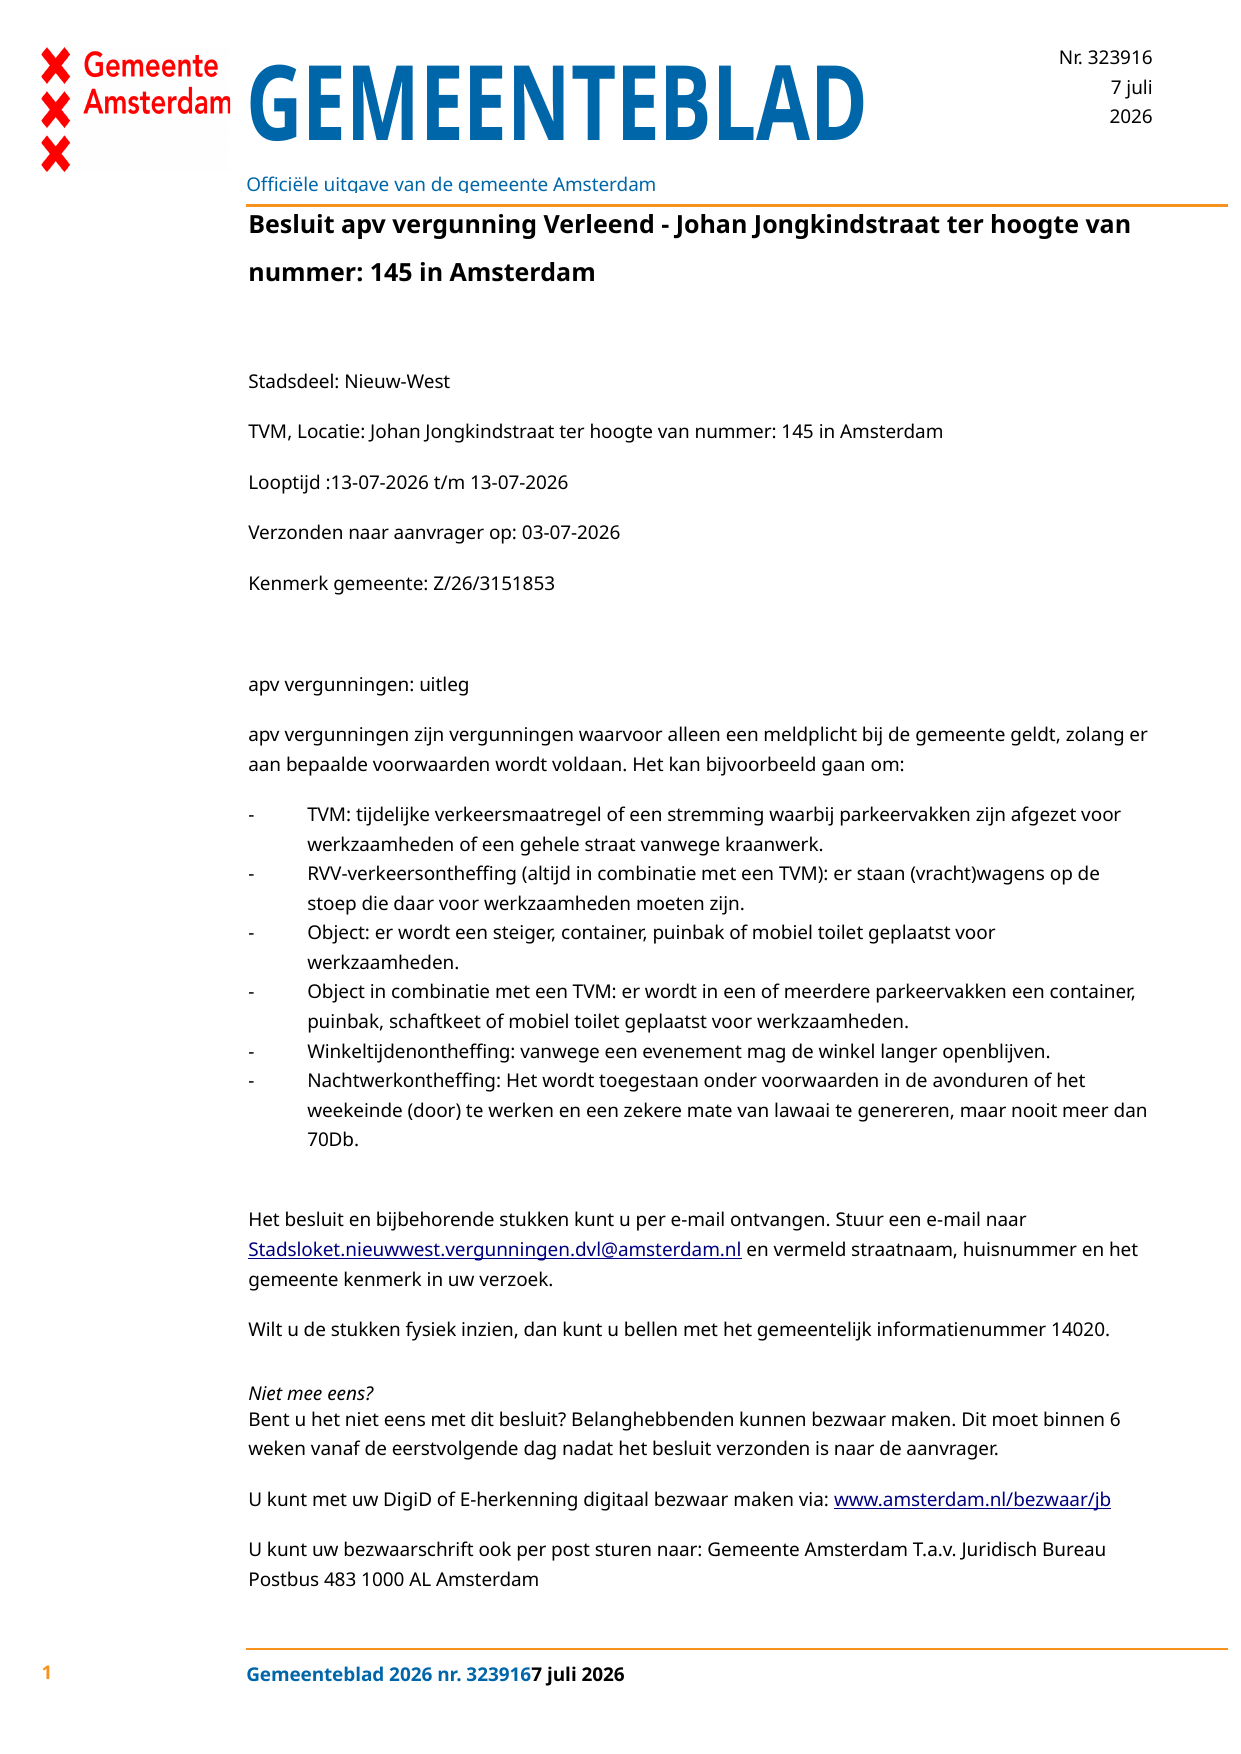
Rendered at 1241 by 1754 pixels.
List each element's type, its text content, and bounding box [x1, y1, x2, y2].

list TVM: tijdelijke verkeersmaatregel of een stremming waarbij parkeervakken zijn afgezet voor werkzaamheden of een gehele straat vanwege kraanwerk. [248, 801, 1152, 857]
text Kenmerk gemeente: Z/26/3151853 [248, 570, 1152, 596]
text TVM, Locatie: Johan Jongkindstraat ter hoogte van nummer: 145 in Amsterdam [248, 419, 1152, 444]
text Wilt u de stukken fysiek inzien, dan kunt u bellen met het gemeentelijk informatienummer 14020. [248, 1316, 1152, 1342]
text apv vergunningen zijn vergunningen waarvoor alleen een meldplicht bij de gemeente geldt, zolang er aan bepaalde voorwaarden wordt voldaan. Het kan bijvoorbeeld gaan om: [248, 721, 1152, 777]
picture [41, 47, 231, 172]
list Nachtwerkontheffing: Het wordt toegestaan onder voorwaarden in de avonduren of het weekeinde (door) te werken en een zekere mate van lawaai te genereren, maar nooit meer dan 70Db. [248, 1067, 1152, 1152]
text apv vergunningen: uitleg [248, 671, 1152, 697]
text Niet mee eens? [248, 1380, 1152, 1406]
text Looptijd :13-07-2026 t/m 13-07-2026 [248, 469, 1152, 495]
text Verzonden naar aanvrager op: 03-07-2026 [248, 519, 1152, 545]
text Besluit apv vergunning Verleend - Johan Jongkindstraat ter hoogte van nummer: 145 in Amsterdam [248, 207, 1152, 288]
list Winkeltijdenontheffing: vanwege een evenement mag de winkel langer openblijven. [248, 1038, 1152, 1064]
list Object: er wordt een steiger, container, puinbak of mobiel toilet geplaatst voor werkzaamheden. [248, 919, 1152, 975]
text U kunt uw bezwaarschrift ook per post sturen naar: Gemeente Amsterdam T.a.v. Juridisch Bureau Postbus 483 1000 AL Amsterdam [248, 1536, 1152, 1592]
list Object in combinatie met een TVM: er wordt in een of meerdere parkeervakken een container, puinbak, schaftkeet of mobiel toilet geplaatst voor werkzaamheden. [248, 979, 1152, 1034]
list RVV-verkeersontheffing (altijd in combinatie met een TVM): er staan (vracht)wagens op de stoep die daar voor werkzaamheden moeten zijn. [248, 860, 1152, 916]
text Het besluit en bijbehorende stukken kunt u per e-mail ontvangen. Stuur een e-mail naar Stadsloket.nieuwwest.vergunningen.dvl@amsterdam.nl en vermeld straatnaam, huisnummer en het gemeente kenmerk in uw verzoek. [248, 1207, 1152, 1292]
text Stadsdeel: Nieuw-West [248, 368, 1152, 394]
text U kunt met uw DigiD of E-herkenning digitaal bezwaar maken via: www.amsterdam.nl/bezwaar/jb [248, 1486, 1152, 1512]
text Bent u het niet eens met dit besluit? Belanghebbenden kunnen bezwaar maken. Dit moet binnen 6 weken vanaf de eerstvolgende dag nadat het besluit verzonden is naar de aanvrager. [248, 1406, 1152, 1461]
